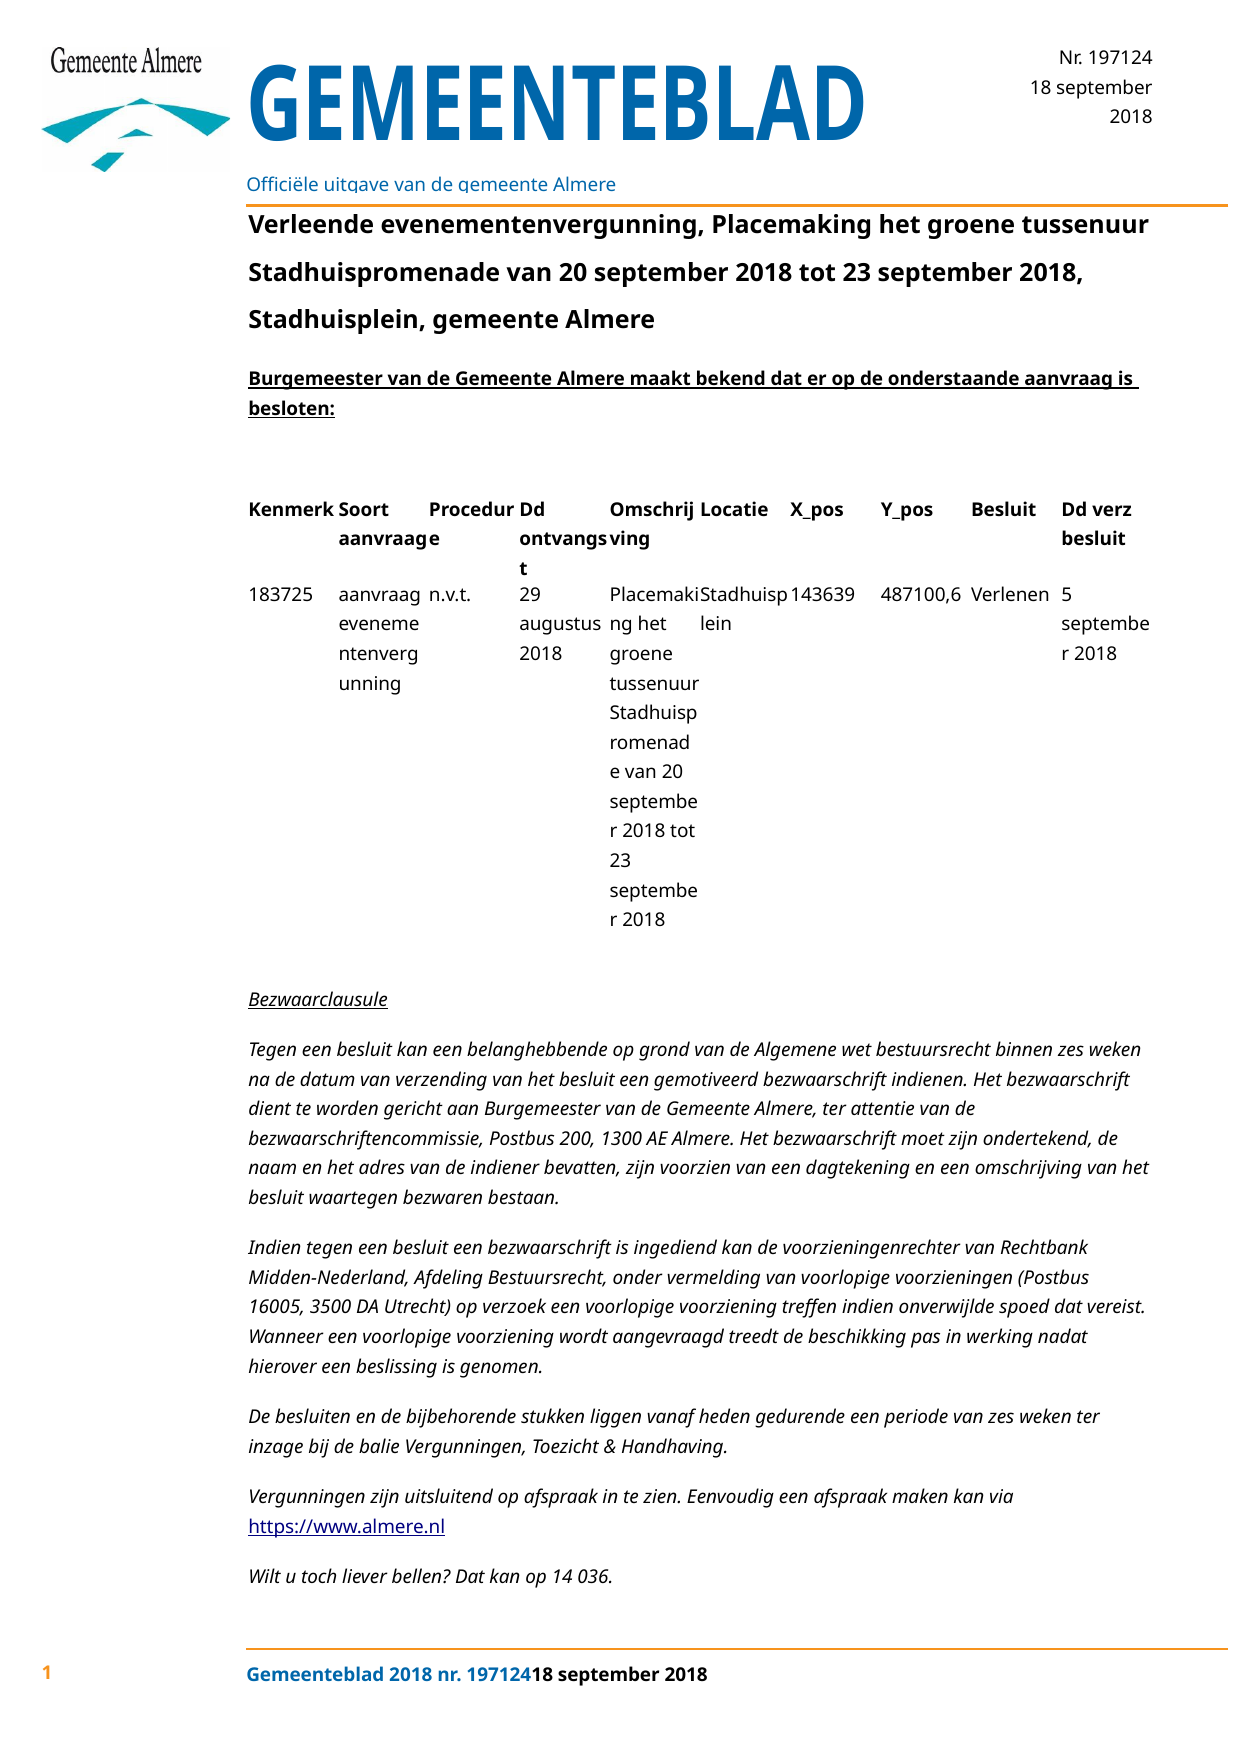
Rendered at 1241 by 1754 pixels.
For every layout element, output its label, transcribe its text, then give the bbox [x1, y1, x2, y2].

text Vergunningen zijn uitsluitend op afspraak in te zien. Eenvoudig een afspraak maken kan via https://www.almere.nl [248, 1483, 1152, 1538]
table_cell 487100,6 [881, 581, 971, 932]
picture [41, 47, 231, 172]
text Wilt u toch liever bellen? Dat kan op 14 036. [248, 1563, 1152, 1589]
text Tegen een besluit kan een belanghebbende op grond van de Algemene wet bestuursrecht binnen zes weken na de datum van verzending van het besluit een gemotiveerd bezwaarschrift indienen. Het bezwaarschrift dient te worden gericht aan Burgemeester van de Gemeente Almere, ter attentie van de bezwaarschriftencommissie, Postbus 200, 1300 AE Almere. Het bezwaarschrift moet zijn ondertekend, de naam en het adres van de indiener bevatten, zijn voorzien van een dagtekening en een omschrijving van het besluit waartegen bezwaren bestaan. [248, 1036, 1152, 1210]
text Indien tegen een besluit een bezwaarschrift is ingediend kan de voorzieningenrechter van Rechtbank Midden-Nederland, Afdeling Bestuursrecht, onder vermelding van voorlopige voorzieningen (Postbus 16005, 3500 DA Utrecht) op verzoek een voorlopige voorziening treffen indien onverwijlde spoed dat vereist. Wanneer een voorlopige voorziening wordt aangevraagd treedt de beschikking pas in werking nadat hierover een beslissing is genomen. [248, 1234, 1152, 1378]
table_header Y_pos [881, 496, 971, 581]
text Verleende evenementenvergunning, Placemaking het groene tussenuur Stadhuispromenade van 20 september 2018 tot 23 september 2018, Stadhuisplein, gemeente Almere [248, 207, 1152, 336]
table_header Procedure [429, 496, 519, 581]
text Burgemeester van de Gemeente Almere maakt bekend dat er op de onderstaande aanvraag is besloten: [248, 366, 1152, 421]
table_header Omschrijving [609, 496, 700, 581]
table_header Besluit [971, 496, 1061, 581]
table_cell Stadhuisplein [700, 581, 790, 932]
table_header Soort aanvraag [338, 496, 429, 581]
table_header X_pos [790, 496, 881, 581]
table_cell 183725 [248, 581, 338, 932]
table_header Dd ontvangst [519, 496, 609, 581]
table_cell 29 augustus 2018 [519, 581, 609, 932]
table_cell Placemaking het groene tussenuur Stadhuispromenade van 20 september 2018 tot 23 september 2018 [609, 581, 700, 932]
table_header Dd verz besluit [1061, 496, 1152, 581]
table_cell aanvraag evenementenvergunning [338, 581, 429, 932]
table_header Kenmerk [248, 496, 338, 581]
table_cell n.v.t. [429, 581, 519, 932]
table_cell 143639 [790, 581, 881, 932]
table_cell 5 september 2018 [1061, 581, 1152, 932]
table_cell Verlenen [971, 581, 1061, 932]
table_header Locatie [700, 496, 790, 581]
text De besluiten en de bijbehorende stukken liggen vanaf heden gedurende een periode van zes weken ter inzage bij de balie Vergunningen, Toezicht & Handhaving. [248, 1403, 1152, 1458]
text Bezwaarclausule [248, 986, 1152, 1011]
